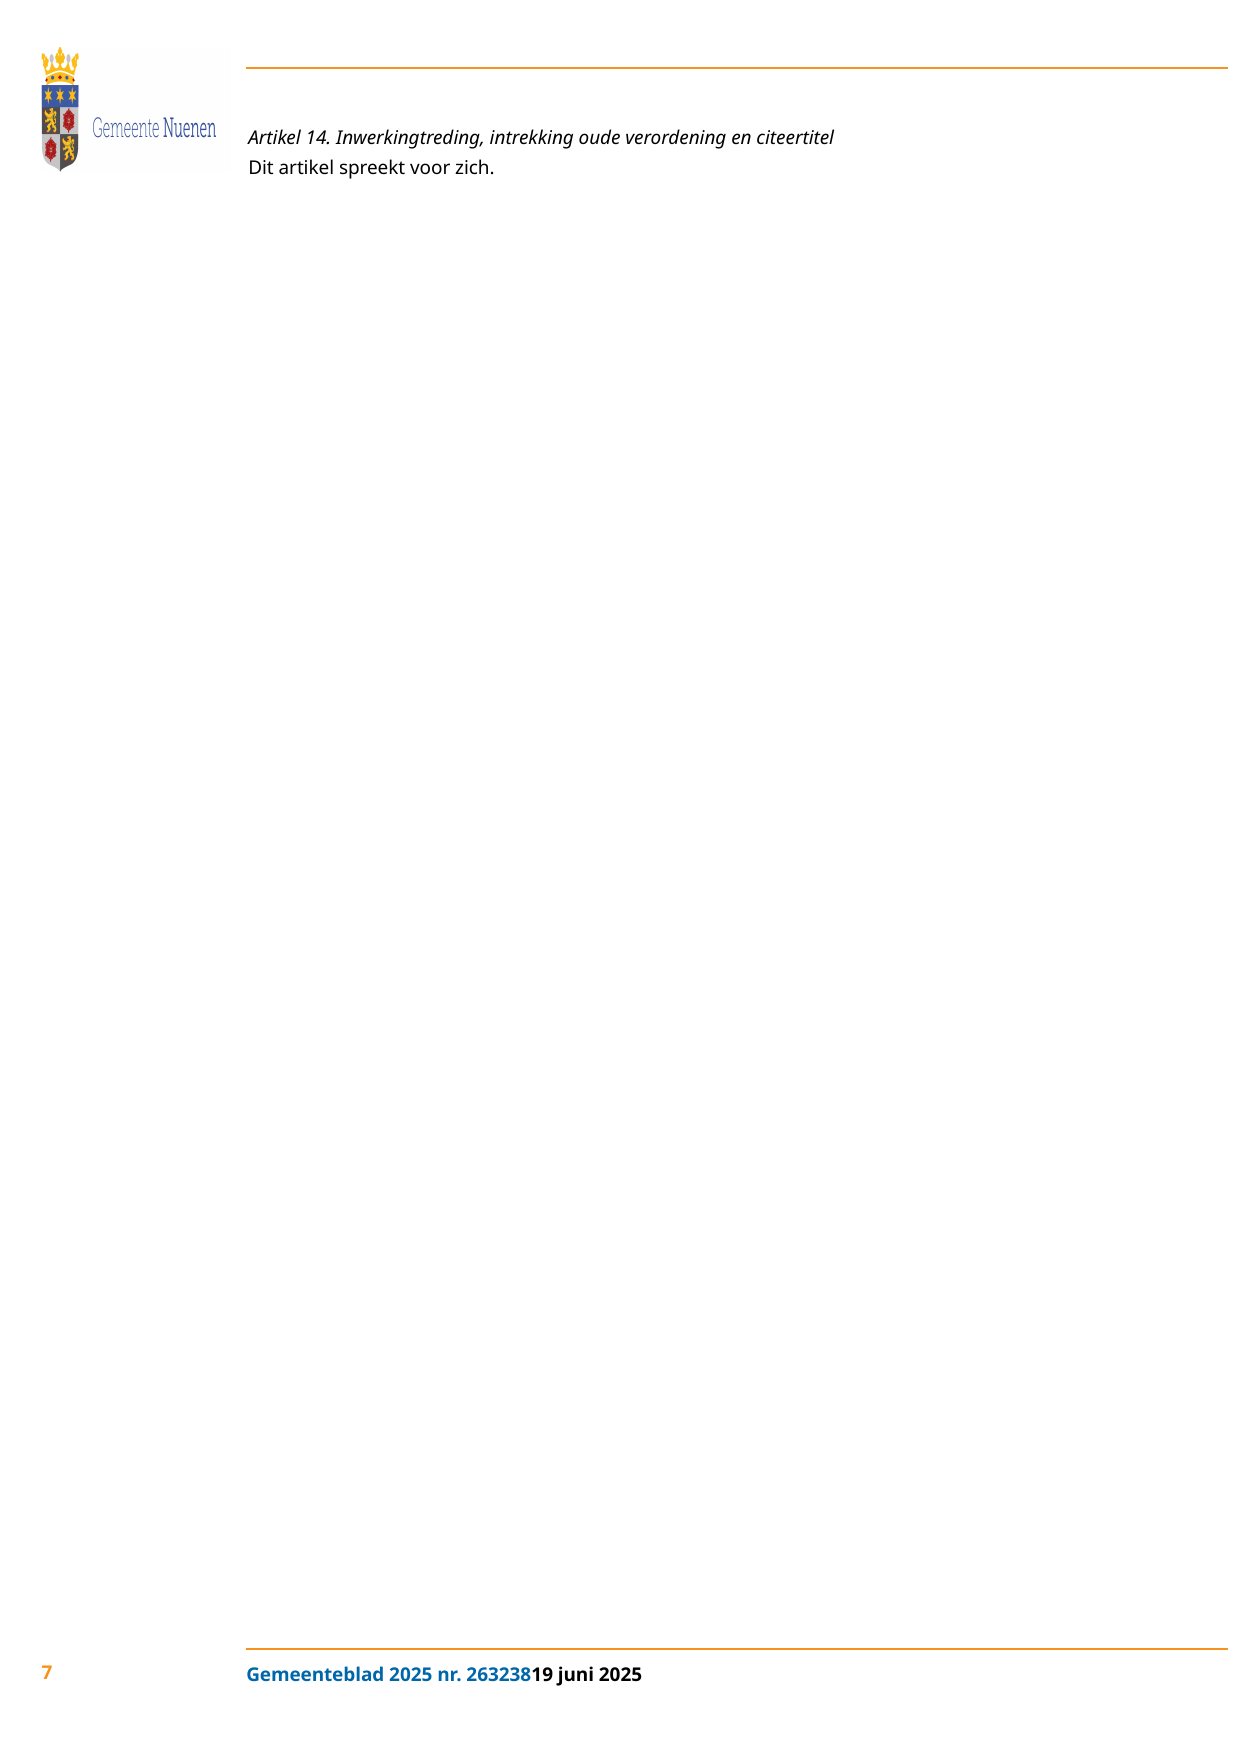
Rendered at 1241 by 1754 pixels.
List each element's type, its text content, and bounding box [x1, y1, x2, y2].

picture [41, 47, 231, 172]
text Artikel 14. Inwerkingtreding, intrekking oude verordening en citeertitel [248, 124, 1152, 150]
text Dit artikel spreekt voor zich. [248, 154, 1152, 180]
